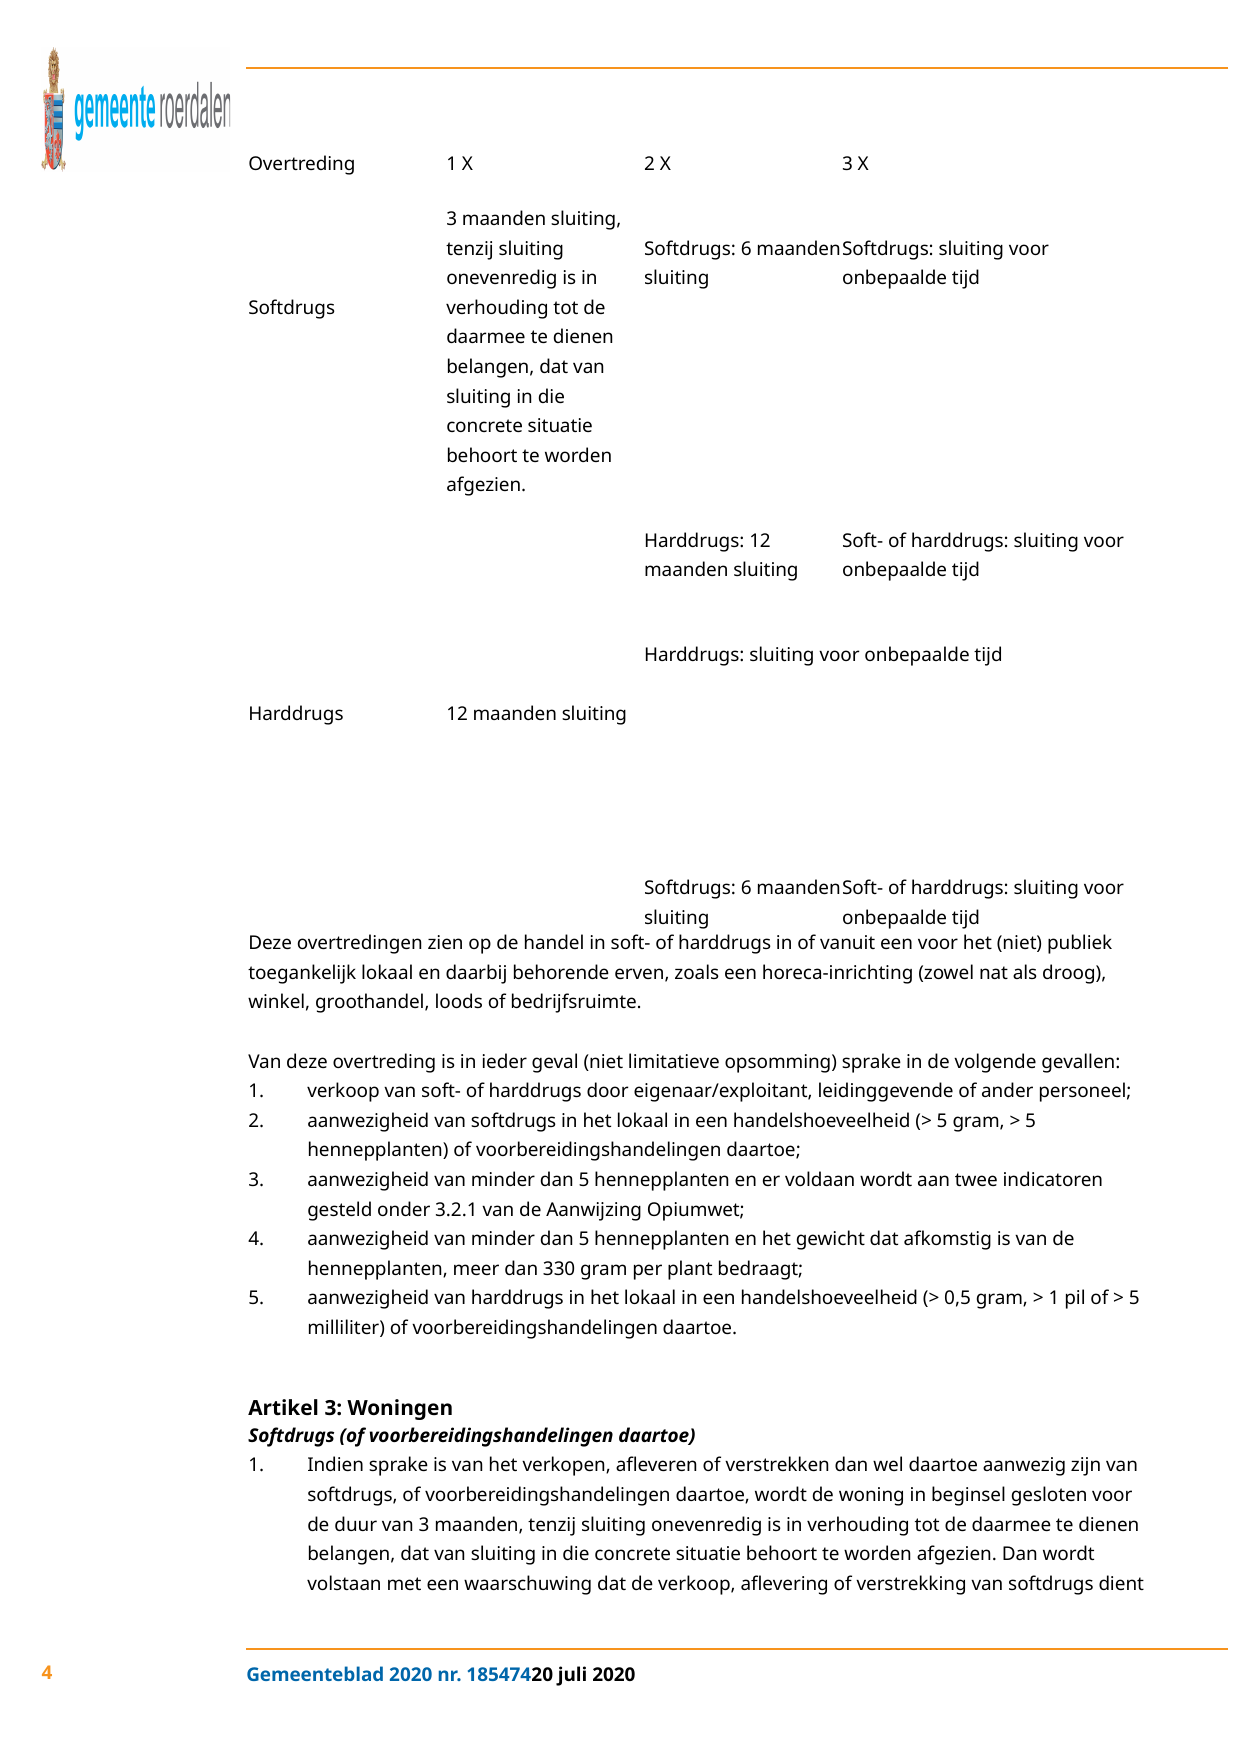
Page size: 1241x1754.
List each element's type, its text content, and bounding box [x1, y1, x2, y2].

table_cell 1 X [446, 121, 644, 205]
table_cell Softdrugs: sluiting voor onbepaalde tijd [842, 205, 1152, 497]
list Indien sprake is van het verkopen, afleveren of verstrekken dan wel daartoe aanwezig zijn van softdrugs, of voorbereidingshandelingen daartoe, wordt de woning in beginsel gesloten voor de duur van 3 maanden, tenzij sluiting onevenredig is in verhouding tot de daarmee te dienen belangen, dat van sluiting in die concrete situatie behoort te worden afgezien. Dan wordt volstaan met een waarschuwing dat de verkoop, aflevering of verstrekking van softdrugs dient [248, 1452, 1152, 1596]
table_cell [248, 845, 446, 929]
table_cell Softdrugs [248, 205, 446, 497]
table_cell 12 maanden sluiting [446, 612, 644, 845]
table_cell Softdrugs: 6 maanden sluiting [644, 205, 842, 497]
table_cell Harddrugs: sluiting voor onbepaalde tijd [644, 612, 1152, 845]
table_cell [446, 845, 644, 929]
table_cell Harddrugs: 12 maanden sluiting [644, 498, 842, 612]
text Softdrugs (of voorbereidingshandelingen daartoe) [248, 1422, 1152, 1448]
table_cell Overtreding [248, 121, 446, 205]
table_cell [446, 498, 644, 612]
table_cell Soft- of harddrugs: sluiting voor onbepaalde tijd [842, 845, 1152, 929]
table_cell 2 X [644, 121, 842, 205]
table_cell Deze overtredingen zien op de handel in soft- of harddrugs in of vanuit een voor het (niet) publiek toegankelijk lokaal en daarbij behorende erven, zoals een horeca-inrichting (zowel nat als droog), winkel, groothandel, loods of bedrijfsruimte. Van deze overtreding is in ieder geval (niet limitatieve opsomming) sprake in de volgende gevallen: verkoop van soft- of harddrugs door eigenaar/exploitant, leidinggevende of ander personeel; aanwezigheid van softdrugs in het lokaal in een handelshoeveelheid (> 5 gram, > 5 hennepplanten) of voorbereidingshandelingen daartoe; aanwezigheid van minder dan 5 hennepplanten en er voldaan wordt aan twee indicatoren gesteld onder 3.2.1 van de Aanwijzing Opiumwet; aanwezigheid van minder dan 5 hennepplanten en het gewicht dat afkomstig is van de hennepplanten, meer dan 330 gram per plant bedraagt; aanwezigheid van harddrugs in het lokaal in een handelshoeveelheid (> 0,5 gram, > 1 pil of > 5 milliliter) of voorbereidingshandelingen daartoe. [248, 930, 1152, 1340]
table_cell Softdrugs: 6 maanden sluiting [644, 845, 842, 929]
text Artikel 3: Woningen [248, 1393, 1152, 1422]
table_cell 3 X [842, 121, 1152, 205]
table_cell Soft- of harddrugs: sluiting voor onbepaalde tijd [842, 498, 1152, 612]
table_cell [248, 498, 446, 612]
table_header [248, 95, 1152, 121]
table_cell 3 maanden sluiting, tenzij sluiting onevenredig is in verhouding tot de daarmee te dienen belangen, dat van sluiting in die concrete situatie behoort te worden afgezien. [446, 205, 644, 497]
table_cell Harddrugs [248, 612, 446, 845]
picture [41, 47, 231, 172]
